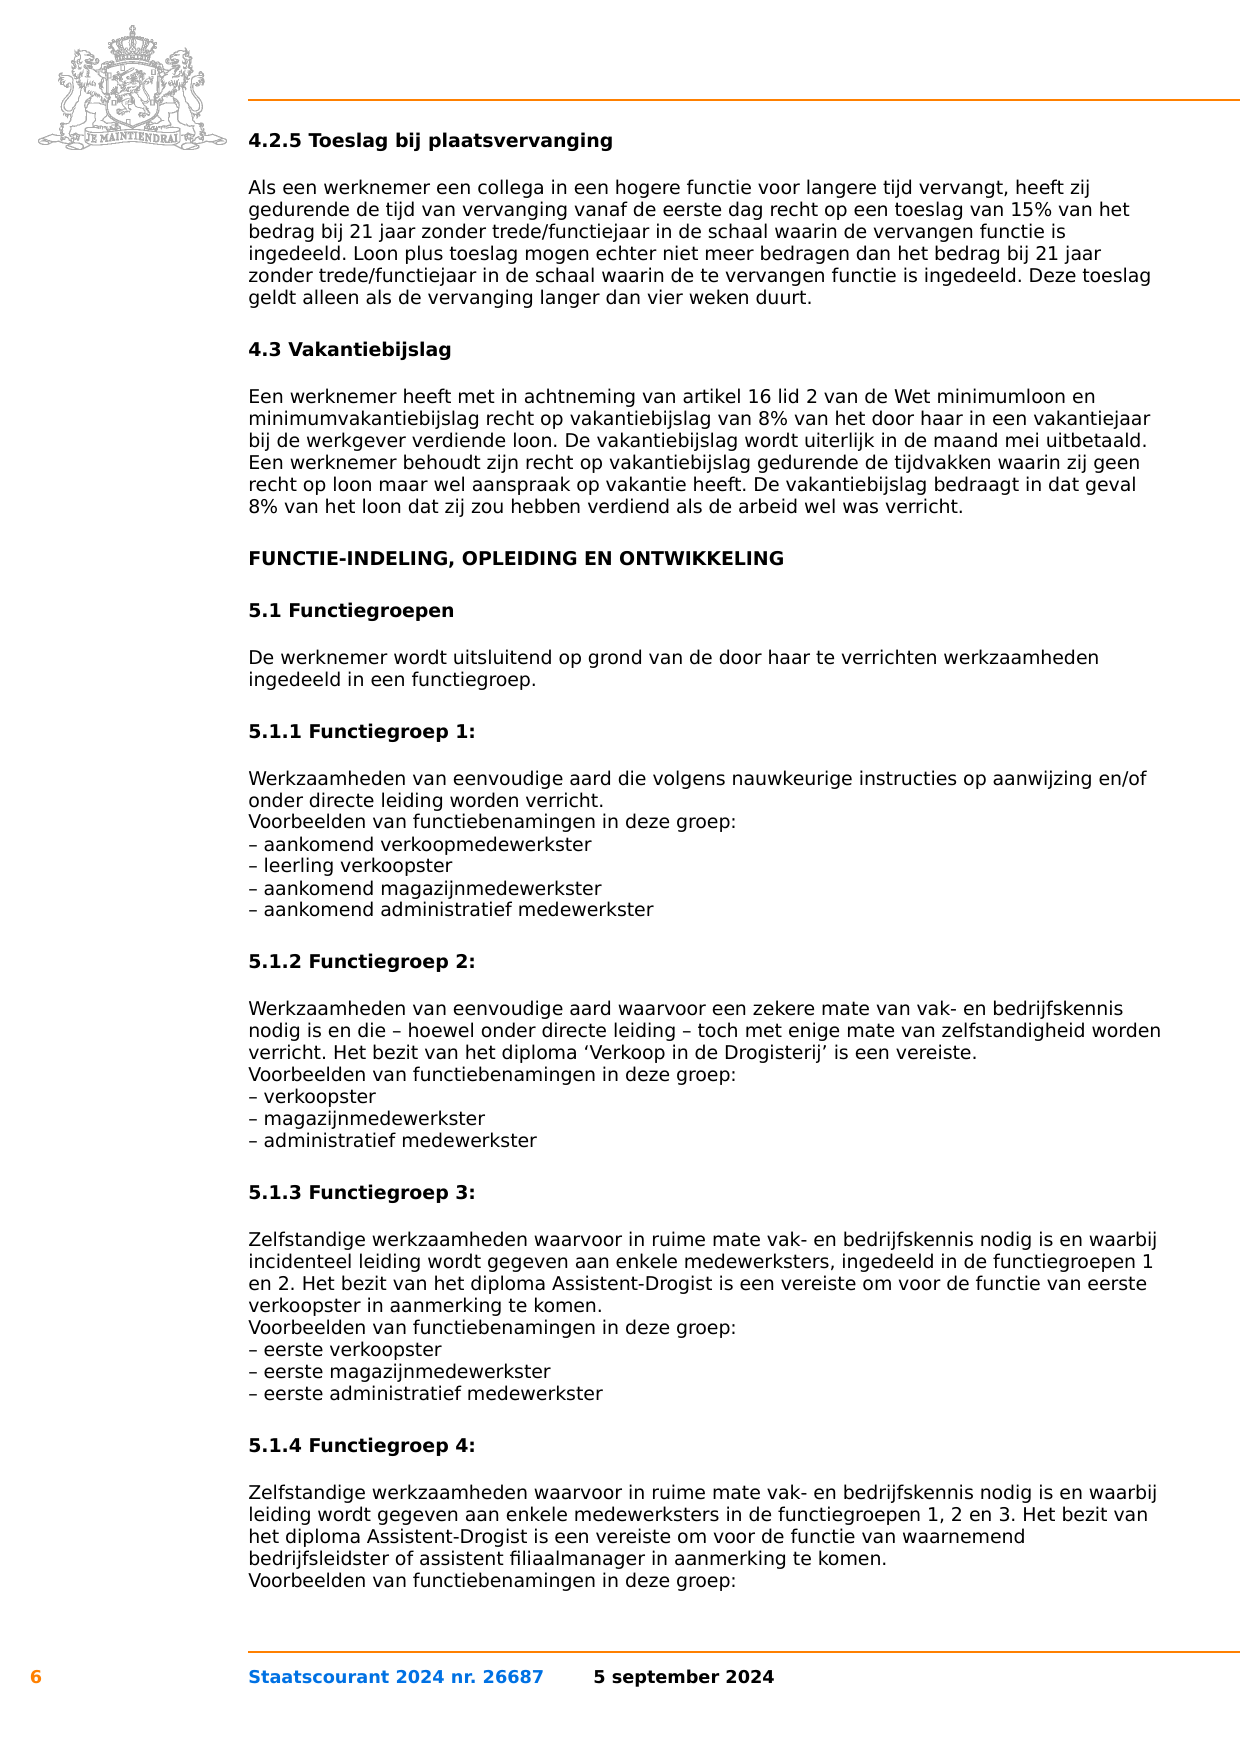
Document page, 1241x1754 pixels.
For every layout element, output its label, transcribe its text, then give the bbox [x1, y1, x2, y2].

text – eerste verkoopster [248, 1339, 1163, 1361]
picture [38, 25, 227, 150]
text – verkoopster [248, 1086, 1163, 1108]
text Voorbeelden van functiebenamingen in deze groep: [248, 811, 1163, 833]
text Zelfstandige werkzaamheden waarvoor in ruime mate vak- en bedrijfskennis nodig is en waarbij leiding wordt gegeven aan enkele medewerksters in de functiegroepen 1, 2 en 3. Het bezit van het diploma Assistent-Drogist is een vereiste om voor de functie van waarnemend bedrijfsleidster of assistent filiaalmanager in aanmerking te komen. [248, 1482, 1163, 1570]
text Een werknemer heeft met in achtneming van artikel 16 lid 2 van de Wet minimumloon en minimumvakantiebijslag recht op vakantiebijslag van 8% van het door haar in een vakantiejaar bij de werkgever verdiende loon. De vakantiebijslag wordt uiterlijk in de maand mei uitbetaald. [248, 386, 1163, 452]
subtitle 4.3 Vakantiebijslag [248, 339, 1163, 361]
subtitle 4.2.5 Toeslag bij plaatsvervanging [248, 130, 1163, 152]
subtitle 5.1.4 Functiegroep 4: [248, 1435, 1163, 1457]
subtitle FUNCTIE-INDELING, OPLEIDING EN ONTWIKKELING [248, 548, 1163, 569]
text – leerling verkoopster [248, 855, 1163, 877]
subtitle 5.1 Functiegroepen [248, 599, 1163, 622]
text – eerste magazijnmedewerkster [248, 1361, 1163, 1383]
text – eerste administratief medewerkster [248, 1383, 1163, 1405]
text Werkzaamheden van eenvoudige aard waarvoor een zekere mate van vak- en bedrijfskennis nodig is en die – hoewel onder directe leiding – toch met enige mate van zelfstandigheid worden verricht. Het bezit van het diploma ‘Verkoop in de Drogisterij’ is een vereiste. [248, 998, 1163, 1064]
text Als een werknemer een collega in een hogere functie voor langere tijd vervangt, heeft zij gedurende de tijd van vervanging vanaf de eerste dag recht op een toeslag van 15% van het bedrag bij 21 jaar zonder trede/functiejaar in de schaal waarin de vervangen functie is ingedeeld. Loon plus toeslag mogen echter niet meer bedragen dan het bedrag bij 21 jaar zonder trede/functiejaar in de schaal waarin de te vervangen functie is ingedeeld. Deze toeslag geldt alleen als de vervanging langer dan vier weken duurt. [248, 177, 1163, 309]
text Voorbeelden van functiebenamingen in deze groep: [248, 1064, 1163, 1086]
text De werknemer wordt uitsluitend op grond van de door haar te verrichten werkzaamheden ingedeeld in een functiegroep. [248, 647, 1163, 691]
text – administratief medewerkster [248, 1130, 1163, 1152]
text – aankomend magazijnmedewerkster [248, 877, 1163, 899]
text Voorbeelden van functiebenamingen in deze groep: [248, 1317, 1163, 1339]
text – aankomend verkoopmedewerkster [248, 833, 1163, 855]
text Voorbeelden van functiebenamingen in deze groep: [248, 1570, 1163, 1592]
text – magazijnmedewerkster [248, 1108, 1163, 1130]
subtitle 5.1.3 Functiegroep 3: [248, 1182, 1163, 1204]
subtitle 5.1.1 Functiegroep 1: [248, 721, 1163, 742]
text Werkzaamheden van eenvoudige aard die volgens nauwkeurige instructies op aanwijzing en/of onder directe leiding worden verricht. [248, 767, 1163, 811]
text – aankomend administratief medewerkster [248, 899, 1163, 921]
text Zelfstandige werkzaamheden waarvoor in ruime mate vak- en bedrijfskennis nodig is en waarbij incidenteel leiding wordt gegeven aan enkele medewerksters, ingedeeld in de functiegroepen 1 en 2. Het bezit van het diploma Assistent-Drogist is een vereiste om voor de functie van eerste verkoopster in aanmerking te komen. [248, 1229, 1163, 1317]
text Een werknemer behoudt zijn recht op vakantiebijslag gedurende de tijdvakken waarin zij geen recht op loon maar wel aanspraak op vakantie heeft. De vakantiebijslag bedraagt in dat geval 8% van het loon dat zij zou hebben verdiend als de arbeid wel was verricht. [248, 452, 1163, 518]
subtitle 5.1.2 Functiegroep 2: [248, 951, 1163, 973]
